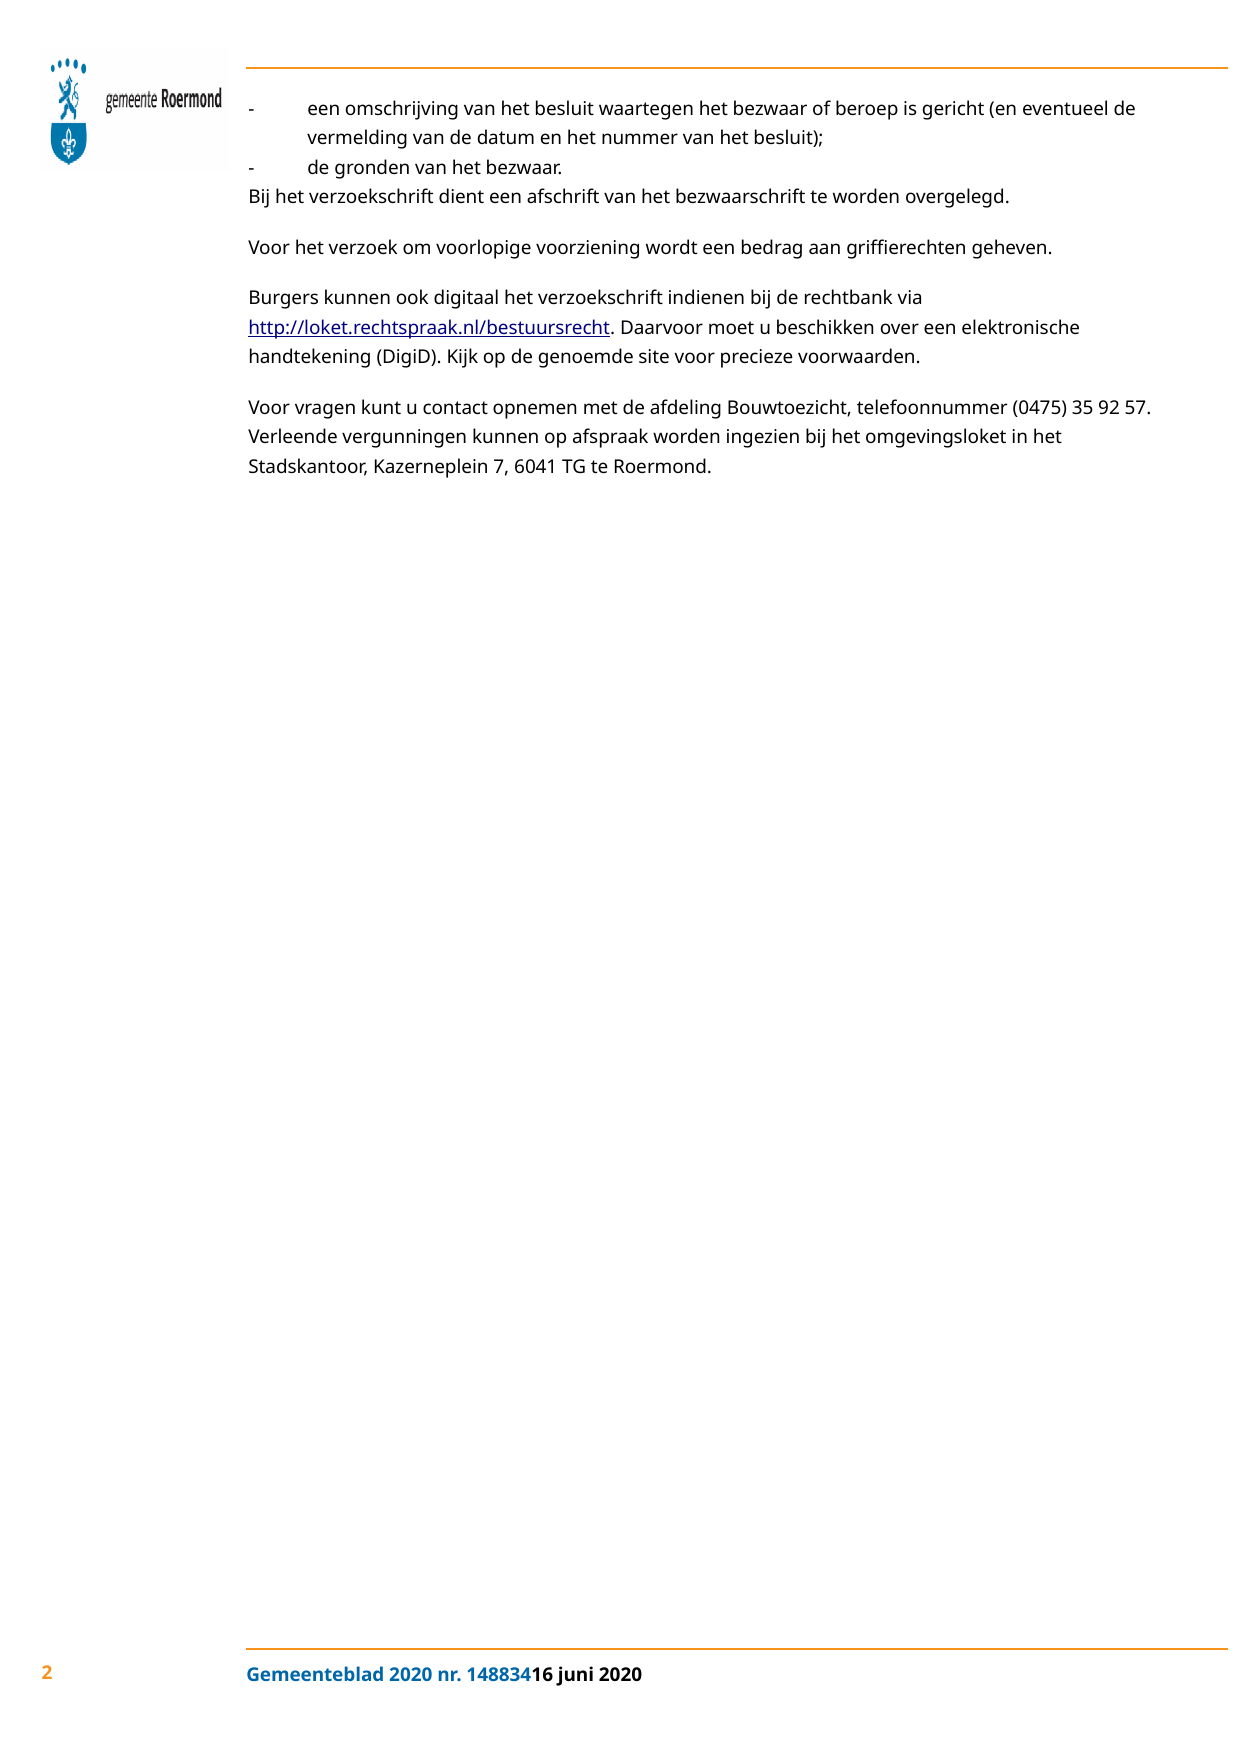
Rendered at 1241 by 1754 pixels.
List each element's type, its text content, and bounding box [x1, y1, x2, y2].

text Voor het verzoek om voorlopige voorziening wordt een bedrag aan griffierechten geheven. [248, 234, 1152, 260]
list een omschrijving van het besluit waartegen het bezwaar of beroep is gericht (en eventueel de vermelding van de datum en het nummer van het besluit); [248, 95, 1152, 150]
text Voor vragen kunt u contact opnemen met de afdeling Bouwtoezicht, telefoonnummer (0475) 35 92 57. Verleende vergunningen kunnen op afspraak worden ingezien bij het omgevingsloket in het Stadskantoor, Kazerneplein 7, 6041 TG te Roermond. [248, 394, 1152, 479]
picture [41, 47, 231, 172]
text Bij het verzoekschrift dient een afschrift van het bezwaarschrift te worden overgelegd. [248, 183, 1152, 209]
text Burgers kunnen ook digitaal het verzoekschrift indienen bij de rechtbank via http://loket.rechtspraak.nl/bestuursrecht. Daarvoor moet u beschikken over een elektronische handtekening (DigiD). Kijk op de genoemde site voor precieze voorwaarden. [248, 284, 1152, 369]
list de gronden van het bezwaar. [248, 154, 1152, 180]
